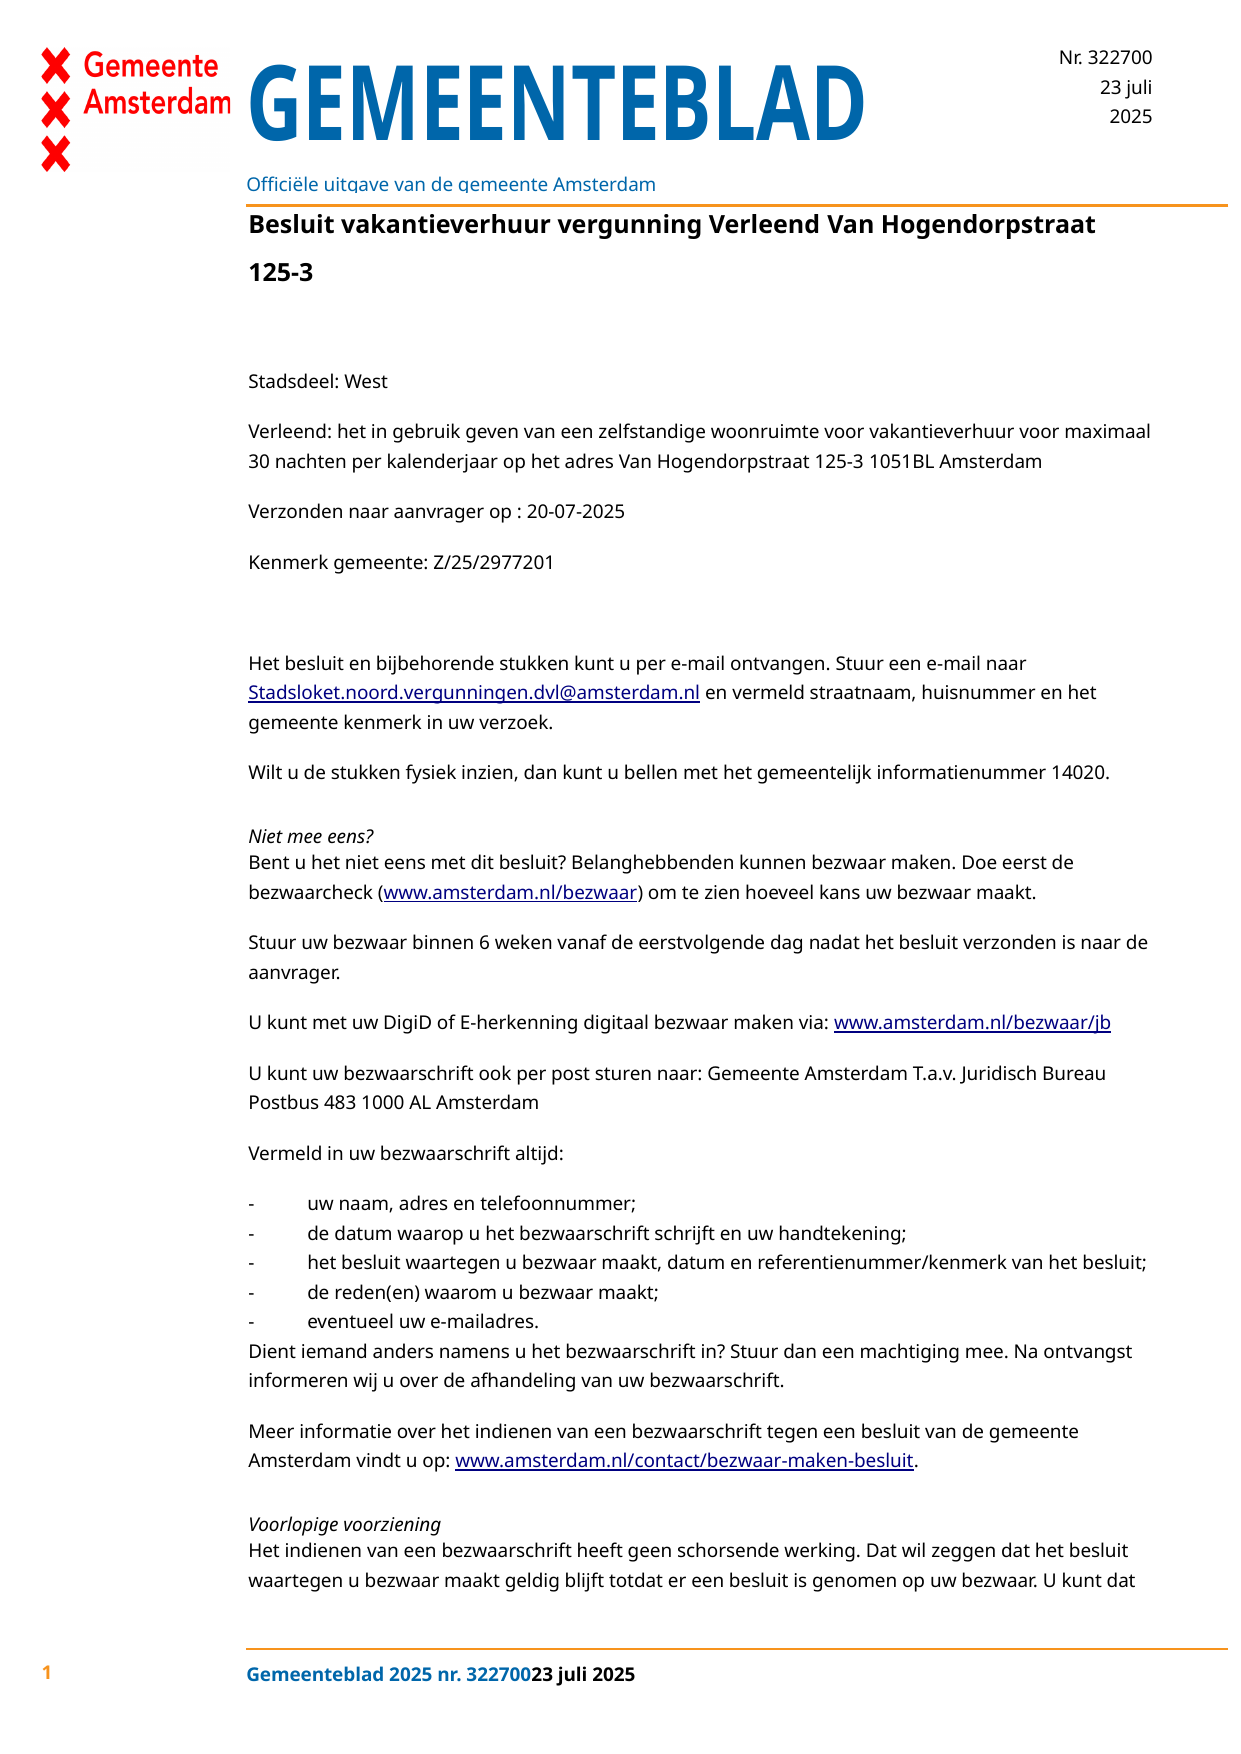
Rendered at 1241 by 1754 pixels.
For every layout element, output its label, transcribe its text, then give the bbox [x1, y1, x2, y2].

list de reden(en) waarom u bezwaar maakt; [248, 1279, 1152, 1304]
picture [41, 47, 231, 172]
list eventueel uw e-mailadres. [248, 1308, 1152, 1334]
text Meer informatie over het indienen van een bezwaarschrift tegen een besluit van de gemeente Amsterdam vindt u op: www.amsterdam.nl/contact/bezwaar-maken-besluit. [248, 1418, 1152, 1473]
text Stuur uw bezwaar binnen 6 weken vanaf de eerstvolgende dag nadat het besluit verzonden is naar de aanvrager. [248, 929, 1152, 984]
text Verleend: het in gebruik geven van een zelfstandige woonruimte voor vakantieverhuur voor maximaal 30 nachten per kalenderjaar op het adres Van Hogendorpstraat 125-3 1051BL Amsterdam [248, 419, 1152, 474]
text Stadsdeel: West [248, 368, 1152, 394]
text Wilt u de stukken fysiek inzien, dan kunt u bellen met het gemeentelijk informatienummer 14020. [248, 759, 1152, 785]
text Vermeld in uw bezwaarschrift altijd: [248, 1140, 1152, 1165]
text Niet mee eens? [248, 823, 1152, 849]
text Besluit vakantieverhuur vergunning Verleend Van Hogendorpstraat 125-3 [248, 207, 1152, 288]
list uw naam, adres en telefoonnummer; [248, 1190, 1152, 1216]
text Voorlopige voorziening [248, 1512, 1152, 1537]
text U kunt uw bezwaarschrift ook per post sturen naar: Gemeente Amsterdam T.a.v. Juridisch Bureau Postbus 483 1000 AL Amsterdam [248, 1060, 1152, 1115]
text U kunt met uw DigiD of E-herkenning digitaal bezwaar maken via: www.amsterdam.nl/bezwaar/jb [248, 1009, 1152, 1035]
text Bent u het niet eens met dit besluit? Belanghebbenden kunnen bezwaar maken. Doe eerst de bezwaarcheck (www.amsterdam.nl/bezwaar) om te zien hoeveel kans uw bezwaar maakt. [248, 849, 1152, 904]
list de datum waarop u het bezwaarschrift schrijft en uw handtekening; [248, 1220, 1152, 1245]
text Het indienen van een bezwaarschrift heeft geen schorsende werking. Dat wil zeggen dat het besluit waartegen u bezwaar maakt geldig blijft totdat er een besluit is genomen op uw bezwaar. U kunt dat [248, 1537, 1152, 1593]
text Kenmerk gemeente: Z/25/2977201 [248, 549, 1152, 575]
text Verzonden naar aanvrager op : 20-07-2025 [248, 499, 1152, 524]
list het besluit waartegen u bezwaar maakt, datum en referentienummer/kenmerk van het besluit; [248, 1249, 1152, 1275]
text Dient iemand anders namens u het bezwaarschrift in? Stuur dan een machtiging mee. Na ontvangst informeren wij u over de afhandeling van uw bezwaarschrift. [248, 1338, 1152, 1393]
text Het besluit en bijbehorende stukken kunt u per e-mail ontvangen. Stuur een e-mail naar Stadsloket.noord.vergunningen.dvl@amsterdam.nl en vermeld straatnaam, huisnummer en het gemeente kenmerk in uw verzoek. [248, 650, 1152, 735]
